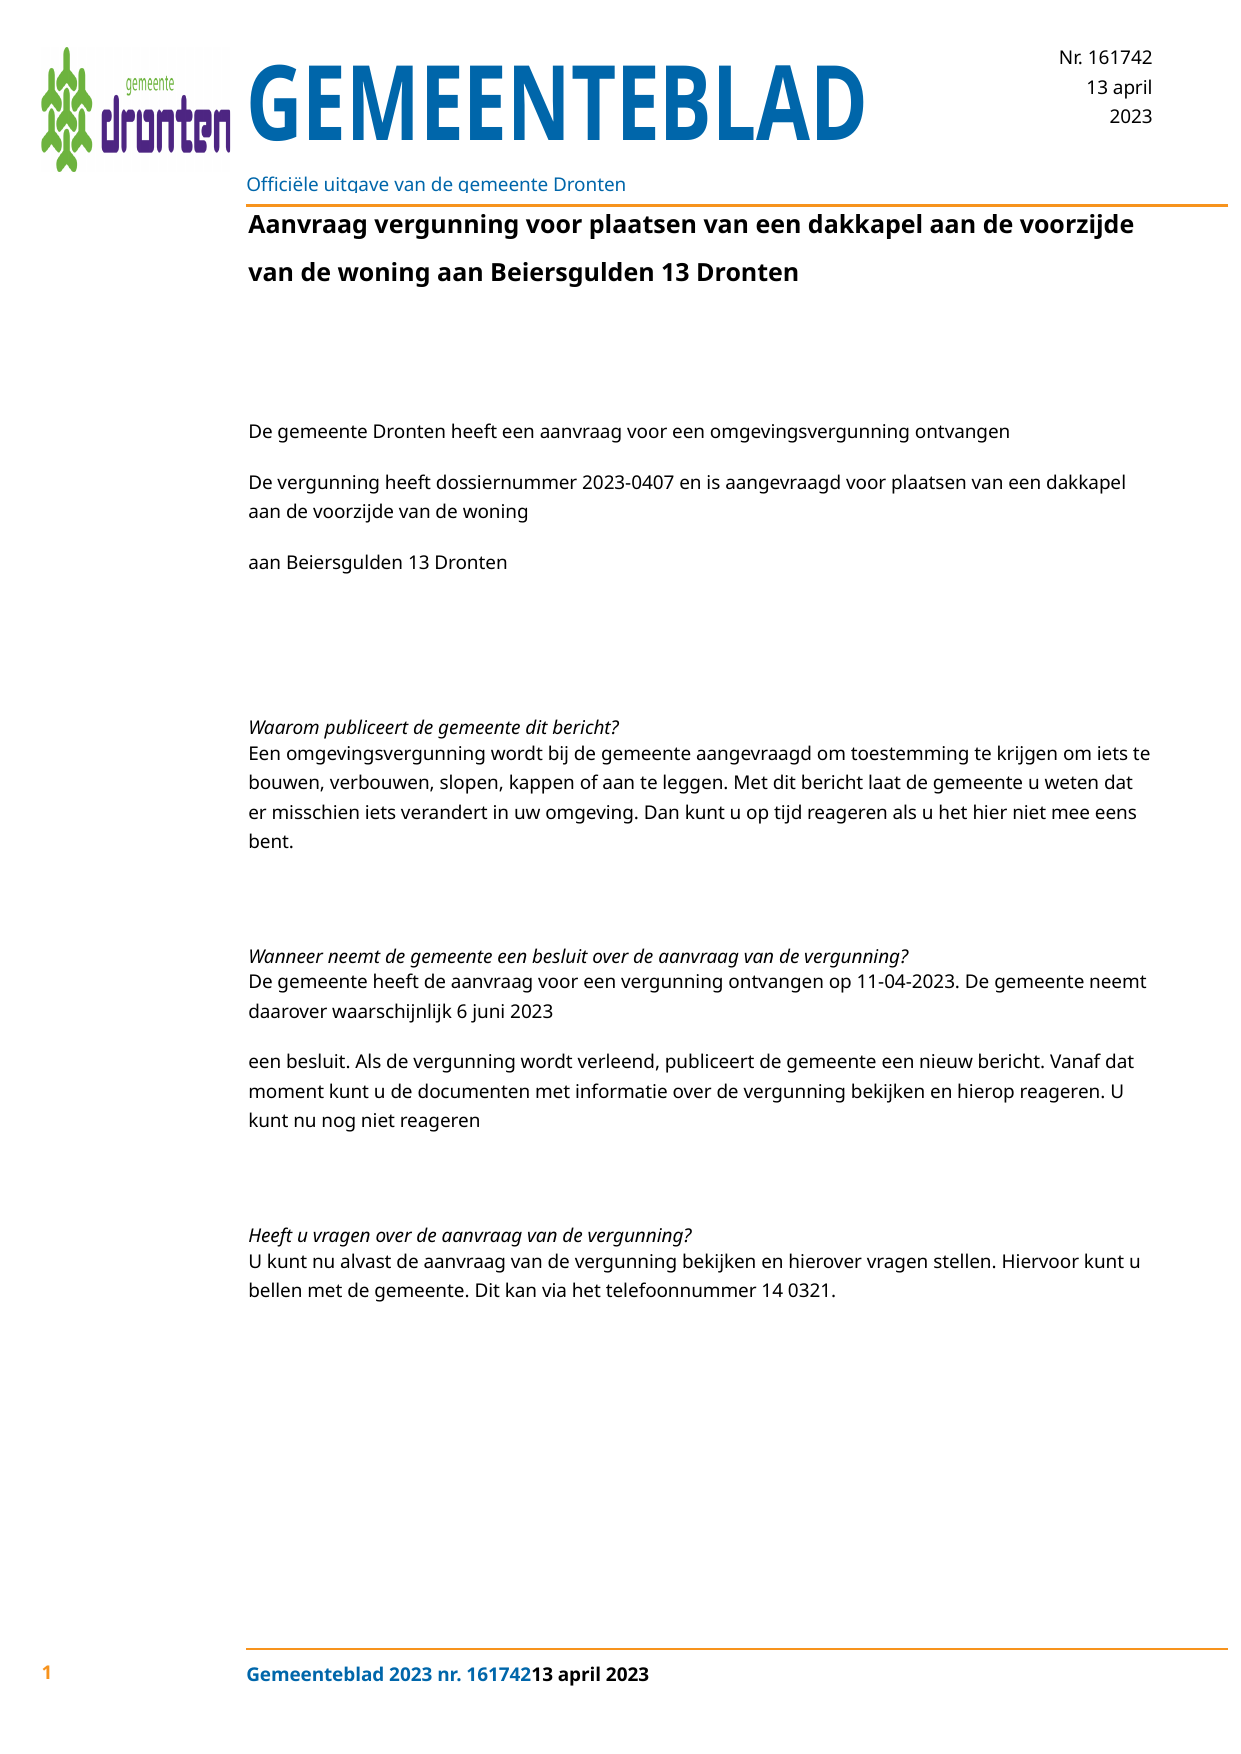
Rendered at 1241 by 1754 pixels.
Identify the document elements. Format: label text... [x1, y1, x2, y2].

text U kunt nu alvast de aanvraag van de vergunning bekijken en hierover vragen stellen. Hiervoor kunt u bellen met de gemeente. Dit kan via het telefoonnummer 14 0321. [248, 1248, 1152, 1303]
text Waarom publiceert de gemeente dit bericht? [248, 714, 1152, 740]
text De gemeente heeft de aanvraag voor een vergunning ontvangen op 11-04-2023. De gemeente neemt daarover waarschijnlijk 6 juni 2023 [248, 968, 1152, 1024]
picture [41, 47, 231, 172]
text een besluit. Als de vergunning wordt verleend, publiceert de gemeente een nieuw bericht. Vanaf dat moment kunt u de documenten met informatie over de vergunning bekijken en hierop reageren. U kunt nu nog niet reageren [248, 1048, 1152, 1133]
text De vergunning heeft dossiernummer 2023-0407 en is aangevraagd voor plaatsen van een dakkapel aan de voorzijde van de woning [248, 469, 1152, 524]
text Aanvraag vergunning voor plaatsen van een dakkapel aan de voorzijde van de woning aan Beiersgulden 13 Dronten [248, 207, 1152, 288]
text Heeft u vragen over de aanvraag van de vergunning? [248, 1222, 1152, 1248]
text Een omgevingsvergunning wordt bij de gemeente aangevraagd om toestemming te krijgen om iets te bouwen, verbouwen, slopen, kappen of aan te leggen. Met dit bericht laat de gemeente u weten dat er misschien iets verandert in uw omgeving. Dan kunt u op tijd reageren als u het hier niet mee eens bent. [248, 740, 1152, 854]
text aan Beiersgulden 13 Dronten [248, 549, 1152, 575]
text De gemeente Dronten heeft een aanvraag voor een omgevingsvergunning ontvangen [248, 419, 1152, 444]
text Wanneer neemt de gemeente een besluit over de aanvraag van de vergunning? [248, 943, 1152, 968]
